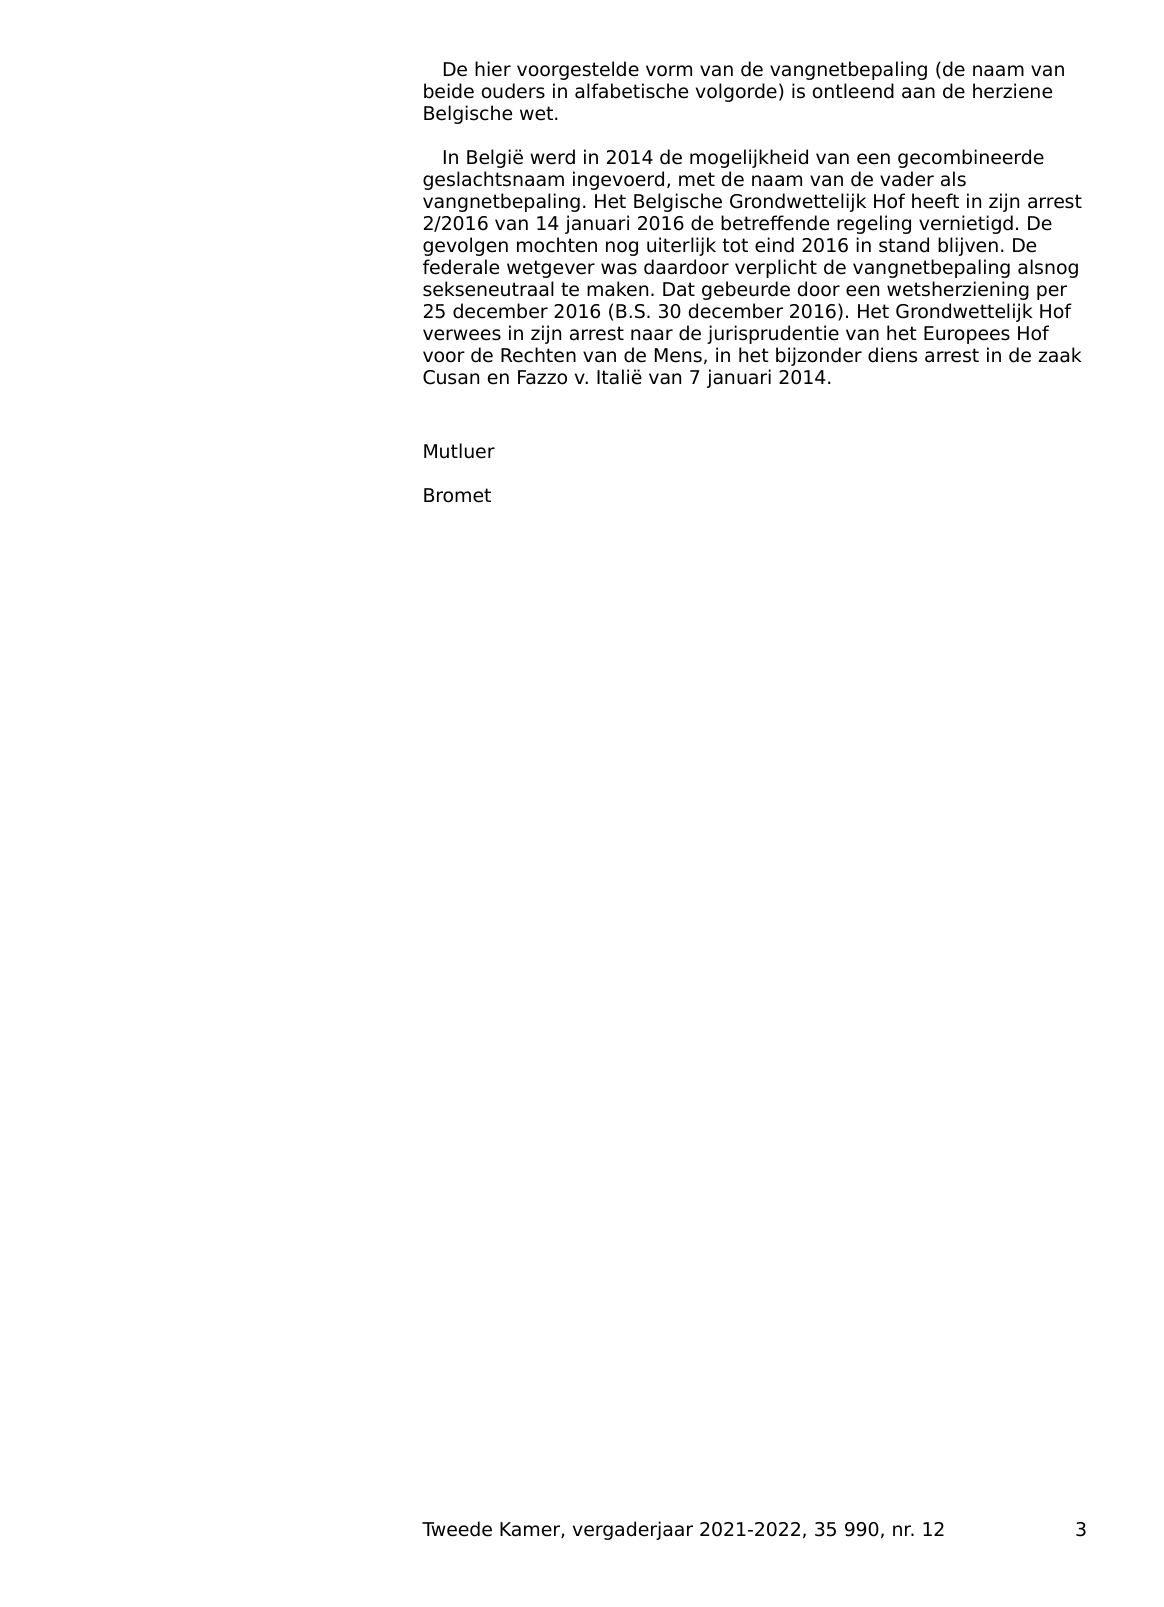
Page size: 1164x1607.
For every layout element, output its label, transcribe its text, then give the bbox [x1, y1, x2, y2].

text In België werd in 2014 de mogelijkheid van een gecombineerde geslachtsnaam ingevoerd, met de naam van de vader als vangnetbepaling. Het Belgische Grondwettelijk Hof heeft in zijn arrest 2/2016 van 14 januari 2016 de betreffende regeling vernietigd. De gevolgen mochten nog uiterlijk tot eind 2016 in stand blijven. De federale wetgever was daardoor verplicht de vangnetbepaling alsnog sekseneutraal te maken. Dat gebeurde door een wetsherziening per 25 december 2016 (B.S. 30 december 2016). Het Grondwettelijk Hof verwees in zijn arrest naar de jurisprudentie van het Europees Hof voor de Rechten van de Mens, in het bijzonder diens arrest in de zaak Cusan en Fazzo v. Italië van 7 januari 2014. [422, 147, 1087, 389]
text Mutluer Bromet [422, 419, 1087, 507]
text De hier voorgestelde vorm van de vangnetbepaling (de naam van beide ouders in alfabetische volgorde) is ontleend aan de herziene Belgische wet. [422, 59, 1087, 125]
